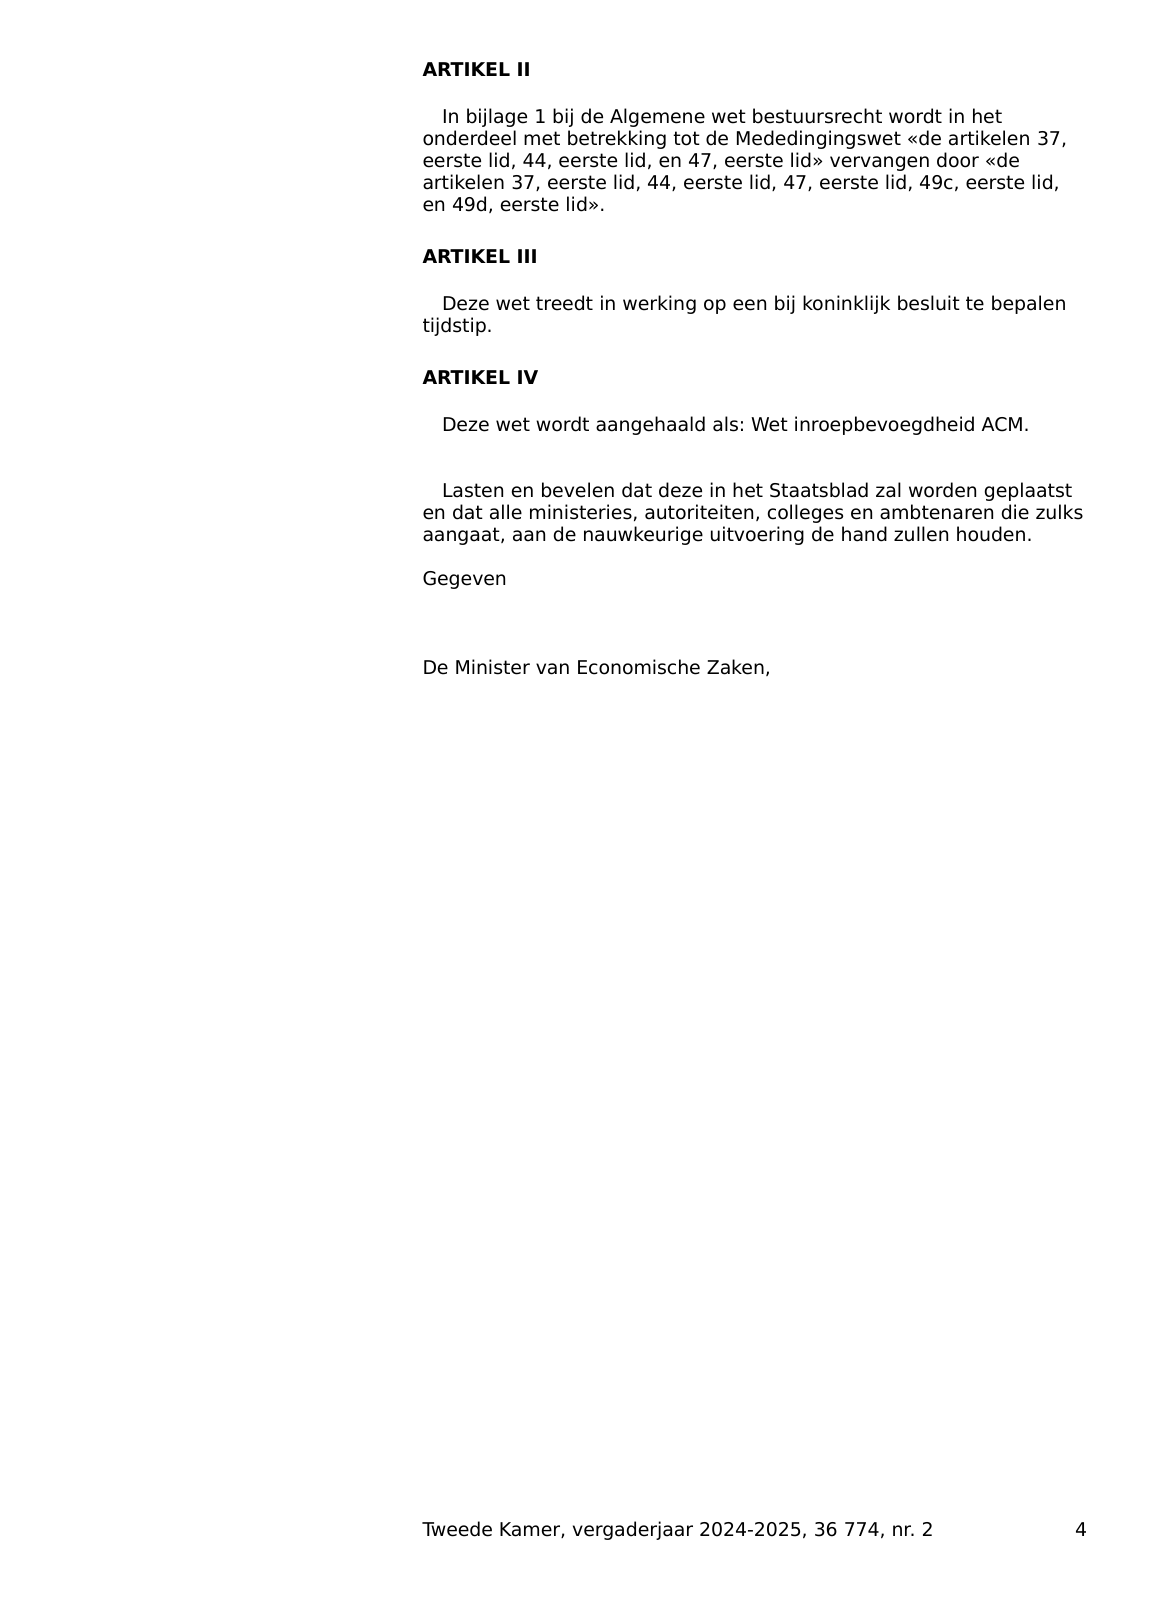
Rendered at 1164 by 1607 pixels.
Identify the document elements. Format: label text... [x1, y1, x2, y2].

text Deze wet treedt in werking op een bij koninklijk besluit te bepalen tijdstip. [422, 293, 1087, 337]
text De Minister van Economische Zaken, [422, 657, 1087, 679]
subtitle ARTIKEL III [422, 246, 1087, 268]
text In bijlage 1 bij de Algemene wet bestuursrecht wordt in het onderdeel met betrekking tot de Mededingingswet «de artikelen 37, eerste lid, 44, eerste lid, en 47, eerste lid» vervangen door «de artikelen 37, eerste lid, 44, eerste lid, 47, eerste lid, 49c, eerste lid, en 49d, eerste lid». [422, 106, 1087, 216]
subtitle ARTIKEL II [422, 59, 1087, 81]
text Lasten en bevelen dat deze in het Staatsblad zal worden geplaatst en dat alle ministeries, autoriteiten, colleges en ambtenaren die zulks aangaat, aan de nauwkeurige uitvoering de hand zullen houden. [422, 480, 1087, 546]
text Gegeven [422, 568, 1087, 590]
subtitle ARTIKEL IV [422, 367, 1087, 389]
text Deze wet wordt aangehaald als: Wet inroepbevoegdheid ACM. [422, 414, 1087, 436]
